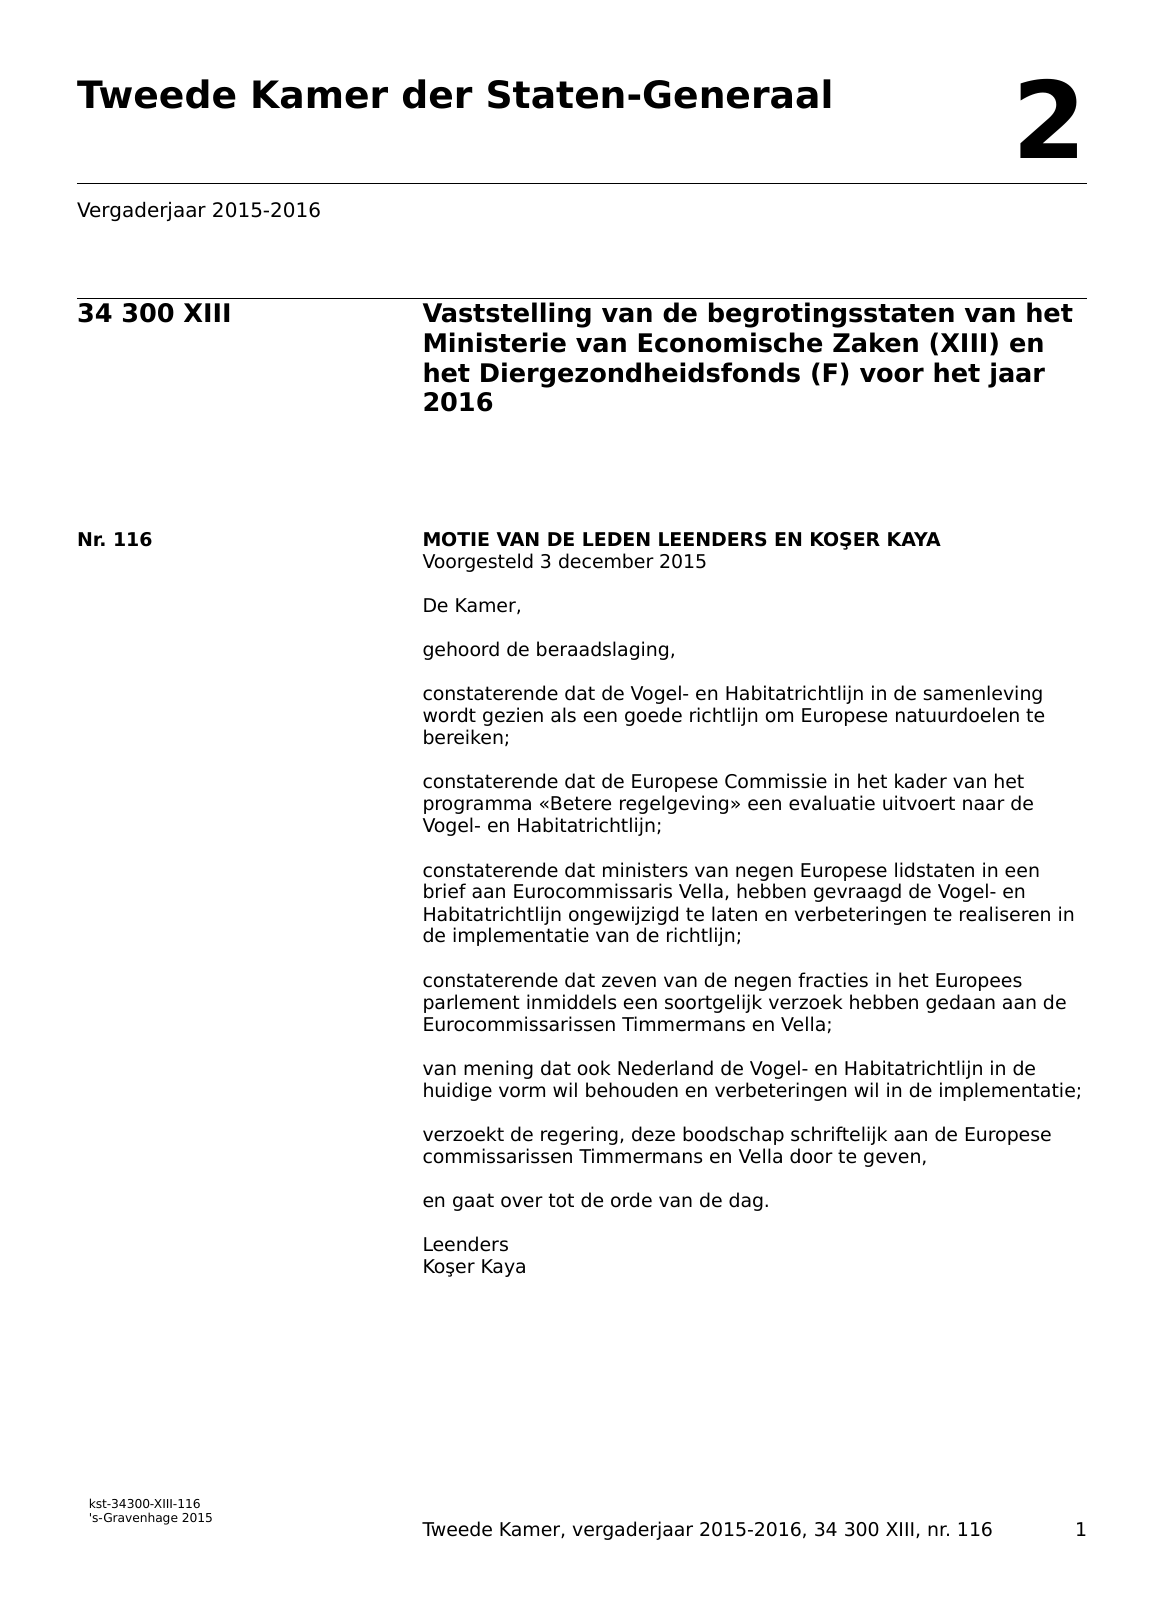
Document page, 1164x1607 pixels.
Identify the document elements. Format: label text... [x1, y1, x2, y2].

table_header 2 [886, 59, 1087, 183]
text constaterende dat de Europese Commissie in het kader van het programma «Betere regelgeving» een evaluatie uitvoert naar de Vogel- en Habitatrichtlijn; [422, 771, 1087, 837]
text Koşer Kaya [422, 1256, 1087, 1278]
subtitle Nr. 116 MOTIE VAN DE LEDEN LEENDERS EN KOŞER KAYA [77, 529, 1087, 551]
text Voorgesteld 3 december 2015 [422, 551, 1087, 573]
text van mening dat ook Nederland de Vogel- en Habitatrichtlijn in de huidige vorm wil behouden en verbeteringen wil in de implementatie; [422, 1058, 1087, 1102]
text 's-Gravenhage 2015 [88, 1511, 323, 1525]
text constaterende dat de Vogel- en Habitatrichtlijn in de samenleving wordt gezien als een goede richtlijn om Europese natuurdoelen te bereiken; [422, 683, 1087, 749]
text gehoord de beraadslaging, [422, 639, 1087, 661]
table_header Tweede Kamer der Staten-Generaal [77, 59, 886, 183]
text en gaat over tot de orde van de dag. [422, 1190, 1087, 1212]
text De Kamer, [422, 595, 1087, 617]
text verzoekt de regering, deze boodschap schriftelijk aan de Europese commissarissen Timmermans en Vella door te geven, [422, 1124, 1087, 1168]
text constaterende dat ministers van negen Europese lidstaten in een brief aan Eurocommissaris Vella, hebben gevraagd de Vogel- en Habitatrichtlijn ongewijzigd te laten en verbeteringen te realiseren in de implementatie van de richtlijn; [422, 859, 1087, 947]
table_cell Vergaderjaar 2015-2016 [77, 184, 1087, 298]
text Leenders [422, 1234, 1087, 1256]
text constaterende dat zeven van de negen fracties in het Europees parlement inmiddels een soortgelijk verzoek hebben gedaan aan de Eurocommissarissen Timmermans en Vella; [422, 969, 1087, 1036]
subtitle 34 300 XIII Vaststelling van de begrotingsstaten van het Ministerie van Economische Zaken (XIII) en het Diergezondheidsfonds (F) voor het jaar 2016 [77, 299, 1087, 418]
text kst-34300-XIII-116 [88, 1497, 323, 1511]
